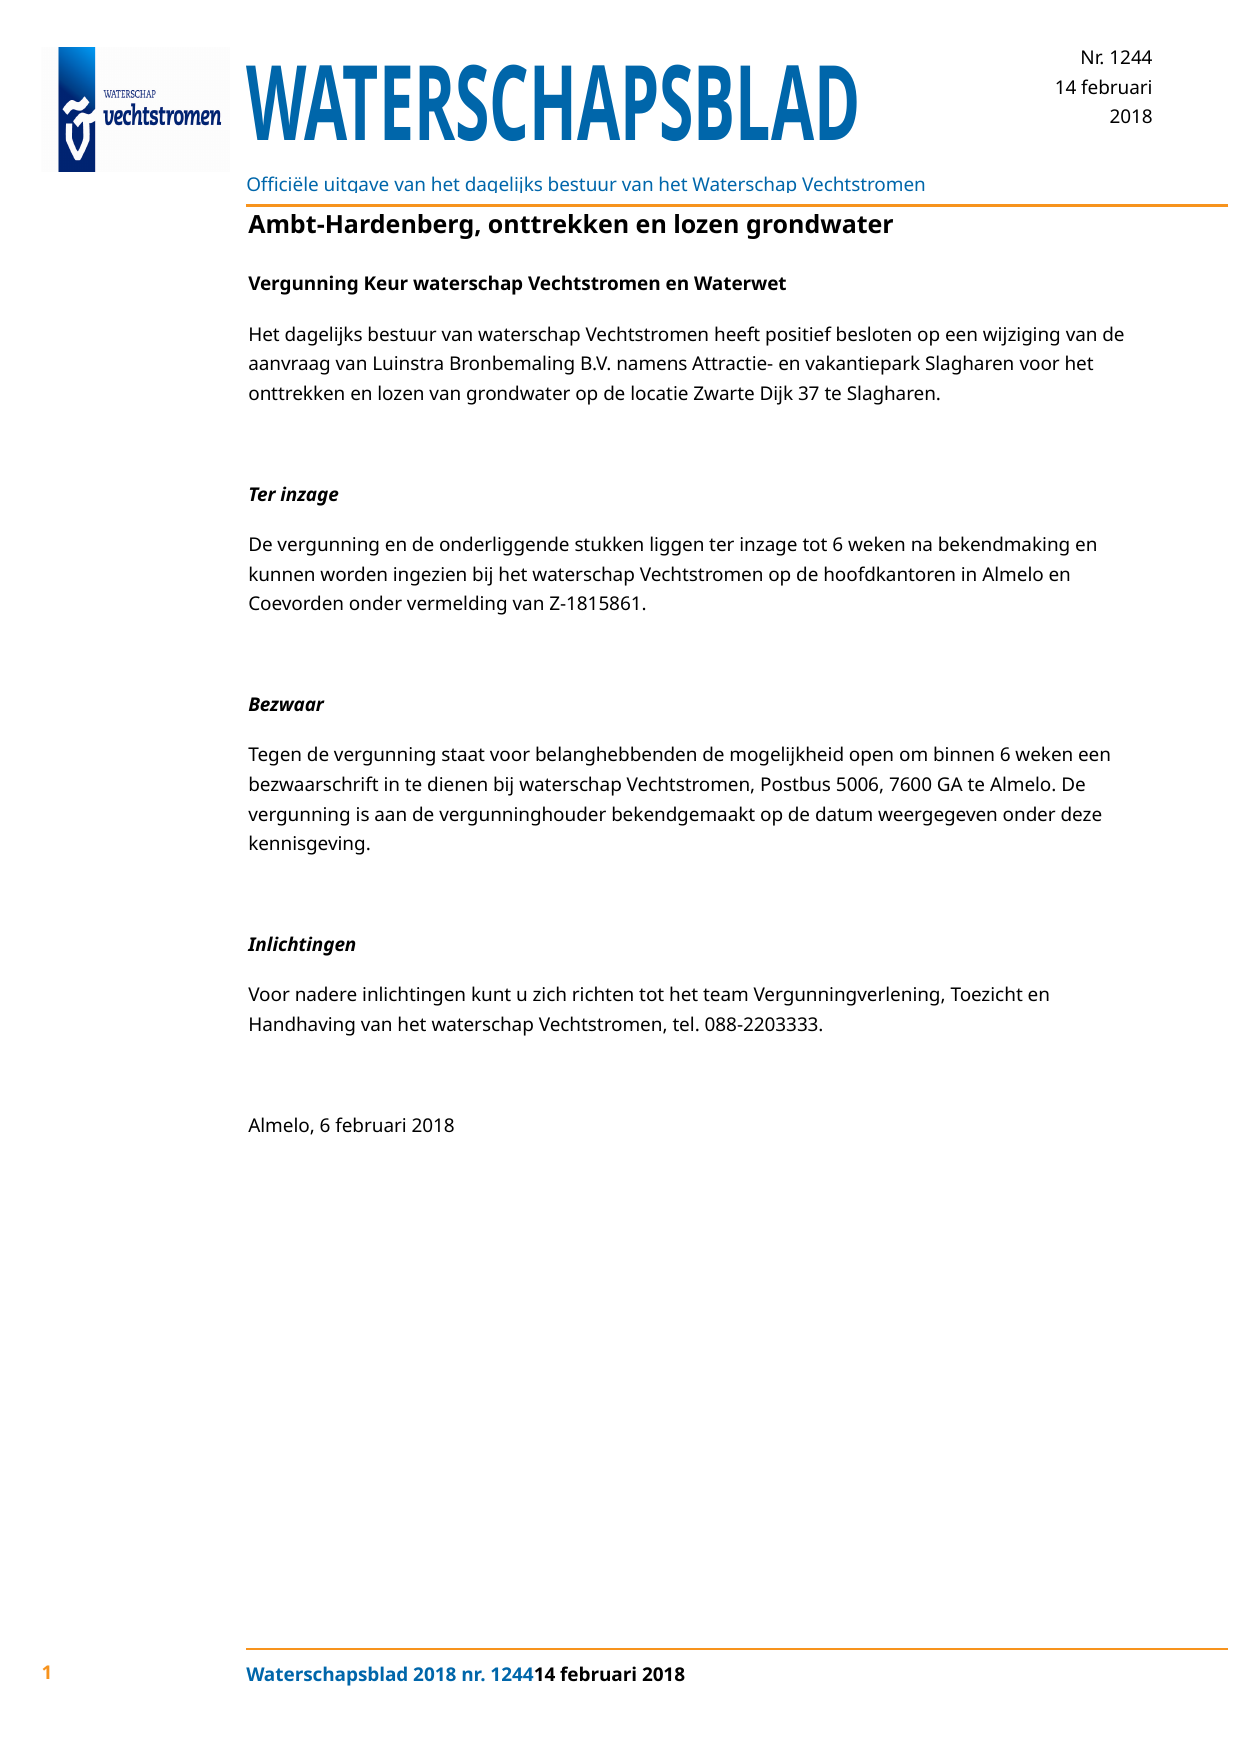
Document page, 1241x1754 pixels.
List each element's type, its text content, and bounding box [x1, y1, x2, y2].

text Vergunning Keur waterschap Vechtstromen en Waterwet [248, 270, 1152, 296]
text Almelo, 6 februari 2018 [248, 1112, 1152, 1138]
text Inlichtingen [248, 931, 1152, 957]
text Het dagelijks bestuur van waterschap Vechtstromen heeft positief besloten op een wijziging van de aanvraag van Luinstra Bronbemaling B.V. namens Attractie- en vakantiepark Slagharen voor het onttrekken en lozen van grondwater op de locatie Zwarte Dijk 37 te Slagharen. [248, 321, 1152, 406]
text Ambt-Hardenberg, onttrekken en lozen grondwater [248, 207, 1152, 241]
text Bezwaar [248, 691, 1152, 717]
text De vergunning en de onderliggende stukken liggen ter inzage tot 6 weken na bekendmaking en kunnen worden ingezien bij het waterschap Vechtstromen op de hoofdkantoren in Almelo en Coevorden onder vermelding van Z-1815861. [248, 531, 1152, 616]
picture [41, 47, 231, 172]
text Tegen de vergunning staat voor belanghebbenden de mogelijkheid open om binnen 6 weken een bezwaarschrift in te dienen bij waterschap Vechtstromen, Postbus 5006, 7600 GA te Almelo. De vergunning is aan de vergunninghouder bekendgemaakt op de datum weergegeven onder deze kennisgeving. [248, 742, 1152, 856]
text Voor nadere inlichtingen kunt u zich richten tot het team Vergunningverlening, Toezicht en Handhaving van het waterschap Vechtstromen, tel. 088-2203333. [248, 982, 1152, 1037]
text Ter inzage [248, 481, 1152, 506]
